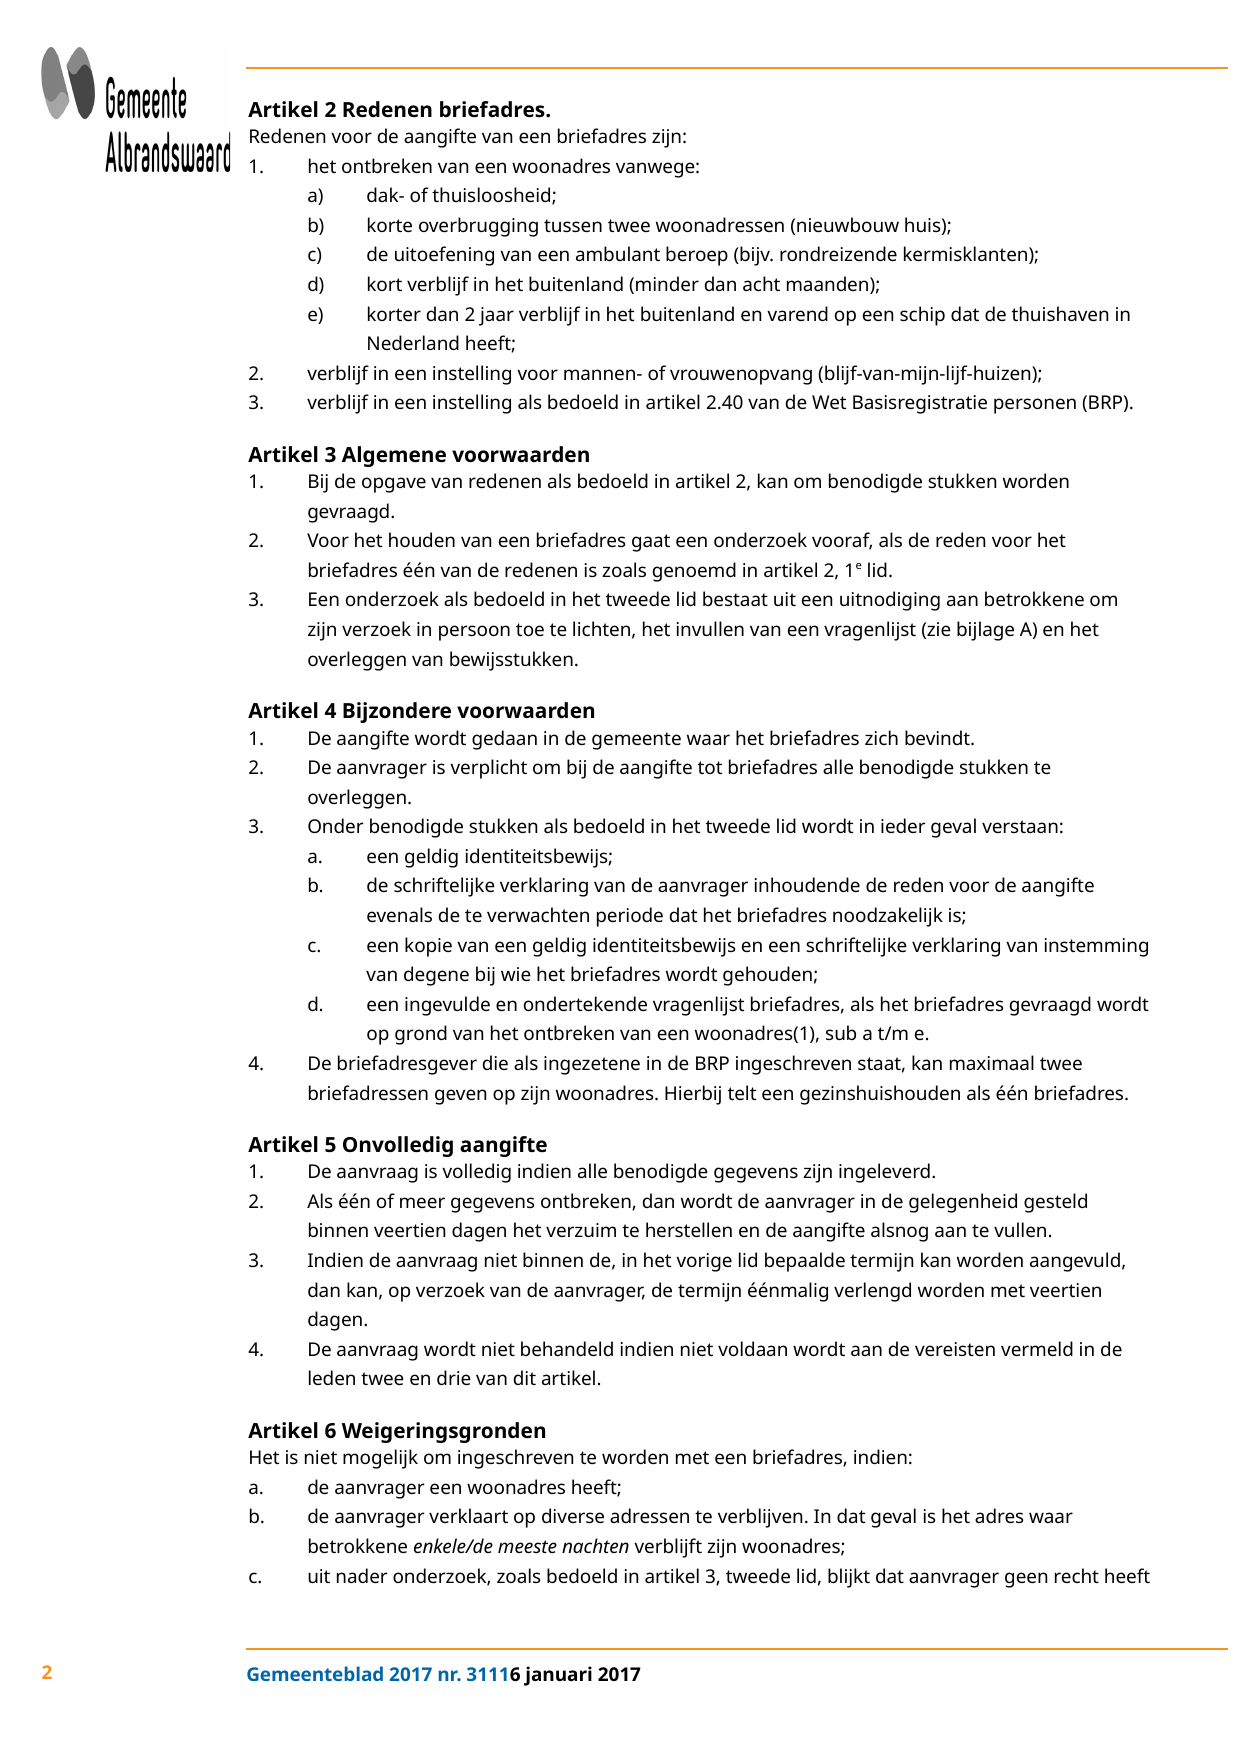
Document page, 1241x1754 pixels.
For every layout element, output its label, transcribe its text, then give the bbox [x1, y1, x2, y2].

list korter dan 2 jaar verblijf in het buitenland en varend op een schip dat de thuishaven in Nederland heeft; [307, 301, 1152, 356]
list De briefadresgever die als ingezetene in de BRP ingeschreven staat, kan maximaal twee briefadressen geven op zijn woonadres. Hierbij telt een gezinshuishouden als één briefadres. [248, 1050, 1152, 1105]
list verblijf in een instelling voor mannen- of vrouwenopvang (blijf-van-mijn-lijf-huizen); [248, 360, 1152, 386]
list De aanvraag wordt niet behandeld indien niet voldaan wordt aan de vereisten vermeld in de leden twee en drie van dit artikel. [248, 1336, 1152, 1391]
list Als één of meer gegevens ontbreken, dan wordt de aanvrager in de gelegenheid gesteld binnen veertien dagen het verzuim te herstellen en de aangifte alsnog aan te vullen. [248, 1188, 1152, 1243]
list een ingevulde en ondertekende vragenlijst briefadres, als het briefadres gevraagd wordt op grond van het ontbreken van een woonadres(1), sub a t/m e. [307, 991, 1152, 1046]
list Voor het houden van een briefadres gaat een onderzoek vooraf, als de reden voor het briefadres één van de redenen is zoals genoemd in artikel 2, 1e lid. [248, 527, 1152, 583]
text Artikel 5 Onvolledig aangifte [248, 1130, 1152, 1158]
list De aanvraag is volledig indien alle benodigde gegevens zijn ingeleverd. [248, 1158, 1152, 1184]
list de aanvrager verklaart op diverse adressen te verblijven. In dat geval is het adres waar betrokkene enkele/de meeste nachten verblijft zijn woonadres; [248, 1504, 1152, 1559]
text Artikel 6 Weigeringsgronden [248, 1416, 1152, 1444]
list De aangifte wordt gedaan in de gemeente waar het briefadres zich bevindt. [248, 725, 1152, 750]
list verblijf in een instelling als bedoeld in artikel 2.40 van de Wet Basisregistratie personen (BRP). [248, 389, 1152, 415]
list Indien de aanvraag niet binnen de, in het vorige lid bepaalde termijn kan worden aangevuld, dan kan, op verzoek van de aanvrager, de termijn éénmalig verlengd worden met veertien dagen. [248, 1247, 1152, 1332]
list Een onderzoek als bedoeld in het tweede lid bestaat uit een uitnodiging aan betrokkene om zijn verzoek in persoon toe te lichten, het invullen van een vragenlijst (zie bijlage A) en het overleggen van bewijsstukken. [248, 587, 1152, 672]
list dak- of thuisloosheid; [307, 182, 1152, 208]
list de aanvrager een woonadres heeft; [248, 1474, 1152, 1500]
list de schriftelijke verklaring van de aanvrager inhoudende de reden voor de aangifte evenals de te verwachten periode dat het briefadres noodzakelijk is; [307, 873, 1152, 928]
text Artikel 3 Algemene voorwaarden [248, 440, 1152, 468]
list Bij de opgave van redenen als bedoeld in artikel 2, kan om benodigde stukken worden gevraagd. [248, 468, 1152, 524]
text Artikel 4 Bijzondere voorwaarden [248, 696, 1152, 725]
picture [41, 47, 231, 172]
text Artikel 2 Redenen briefadres. [248, 95, 1152, 123]
list een kopie van een geldig identiteitsbewijs en een schriftelijke verklaring van instemming van degene bij wie het briefadres wordt gehouden; [307, 932, 1152, 987]
text Het is niet mogelijk om ingeschreven te worden met een briefadres, indien: [248, 1444, 1152, 1470]
list de uitoefening van een ambulant beroep (bijv. rondreizende kermisklanten); [307, 242, 1152, 267]
list Onder benodigde stukken als bedoeld in het tweede lid wordt in ieder geval verstaan: [248, 813, 1152, 839]
list De aanvrager is verplicht om bij de aangifte tot briefadres alle benodigde stukken te overleggen. [248, 754, 1152, 809]
list uit nader onderzoek, zoals bedoeld in artikel 3, tweede lid, blijkt dat aanvrager geen recht heeft [248, 1563, 1152, 1588]
text Redenen voor de aangifte van een briefadres zijn: [248, 123, 1152, 149]
list kort verblijf in het buitenland (minder dan acht maanden); [307, 271, 1152, 297]
list het ontbreken van een woonadres vanwege: [248, 153, 1152, 178]
list een geldig identiteitsbewijs; [307, 843, 1152, 869]
list korte overbrugging tussen twee woonadressen (nieuwbouw huis); [307, 212, 1152, 238]
